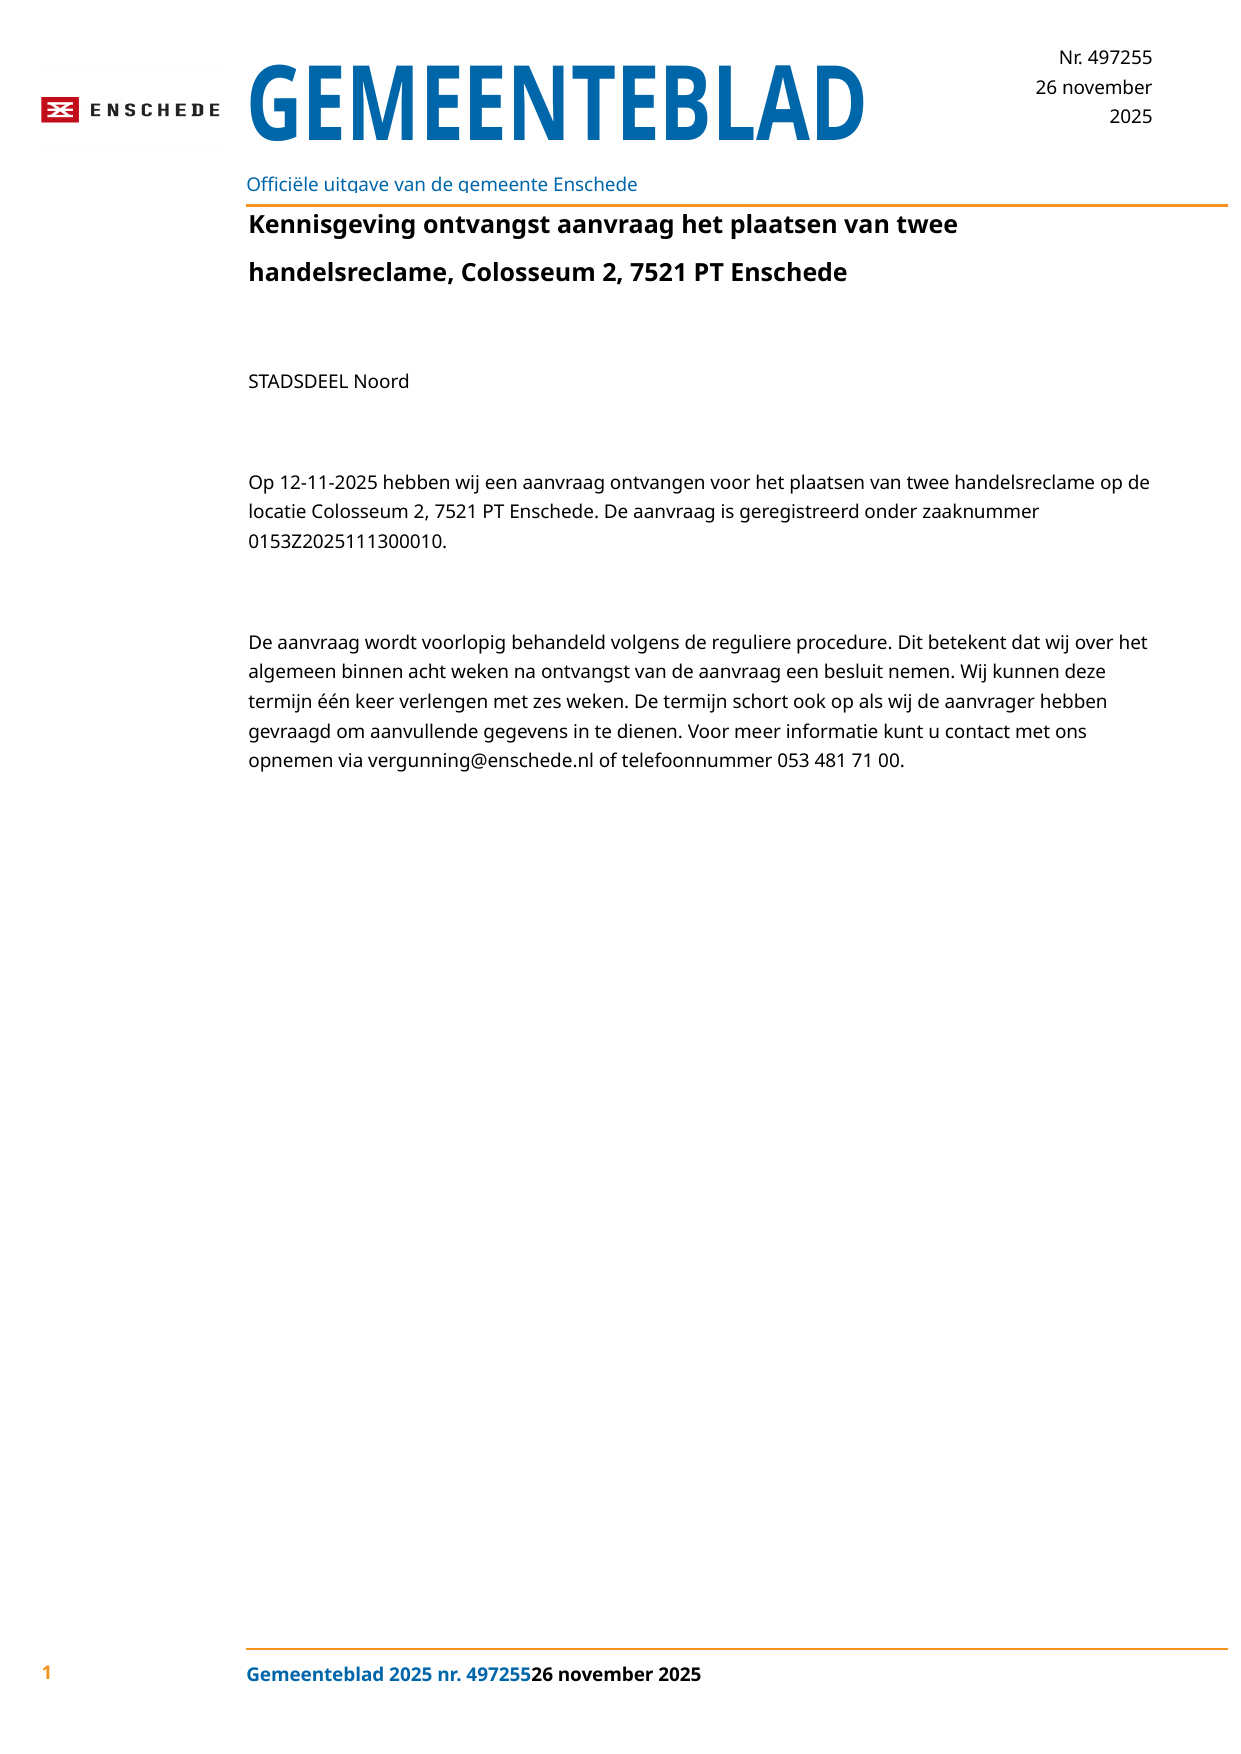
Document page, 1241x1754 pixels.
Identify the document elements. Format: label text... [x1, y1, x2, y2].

text STADSDEEL Noord [248, 368, 1152, 394]
text De aanvraag wordt voorlopig behandeld volgens de reguliere procedure. Dit betekent dat wij over het algemeen binnen acht weken na ontvangst van de aanvraag een besluit nemen. Wij kunnen deze termijn één keer verlengen met zes weken. De termijn schort ook op als wij de aanvrager hebben gevraagd om aanvullende gegevens in te dienen. Voor meer informatie kunt u contact met ons opnemen via vergunning@enschede.nl of telefoonnummer 053 481 71 00. [248, 629, 1152, 773]
text Op 12-11-2025 hebben wij een aanvraag ontvangen voor het plaatsen van twee handelsreclame op de locatie Colosseum 2, 7521 PT Enschede. De aanvraag is geregistreerd onder zaaknummer 0153Z2025111300010. [248, 469, 1152, 554]
picture [41, 47, 231, 172]
text Kennisgeving ontvangst aanvraag het plaatsen van twee handelsreclame, Colosseum 2, 7521 PT Enschede [248, 207, 1152, 288]
